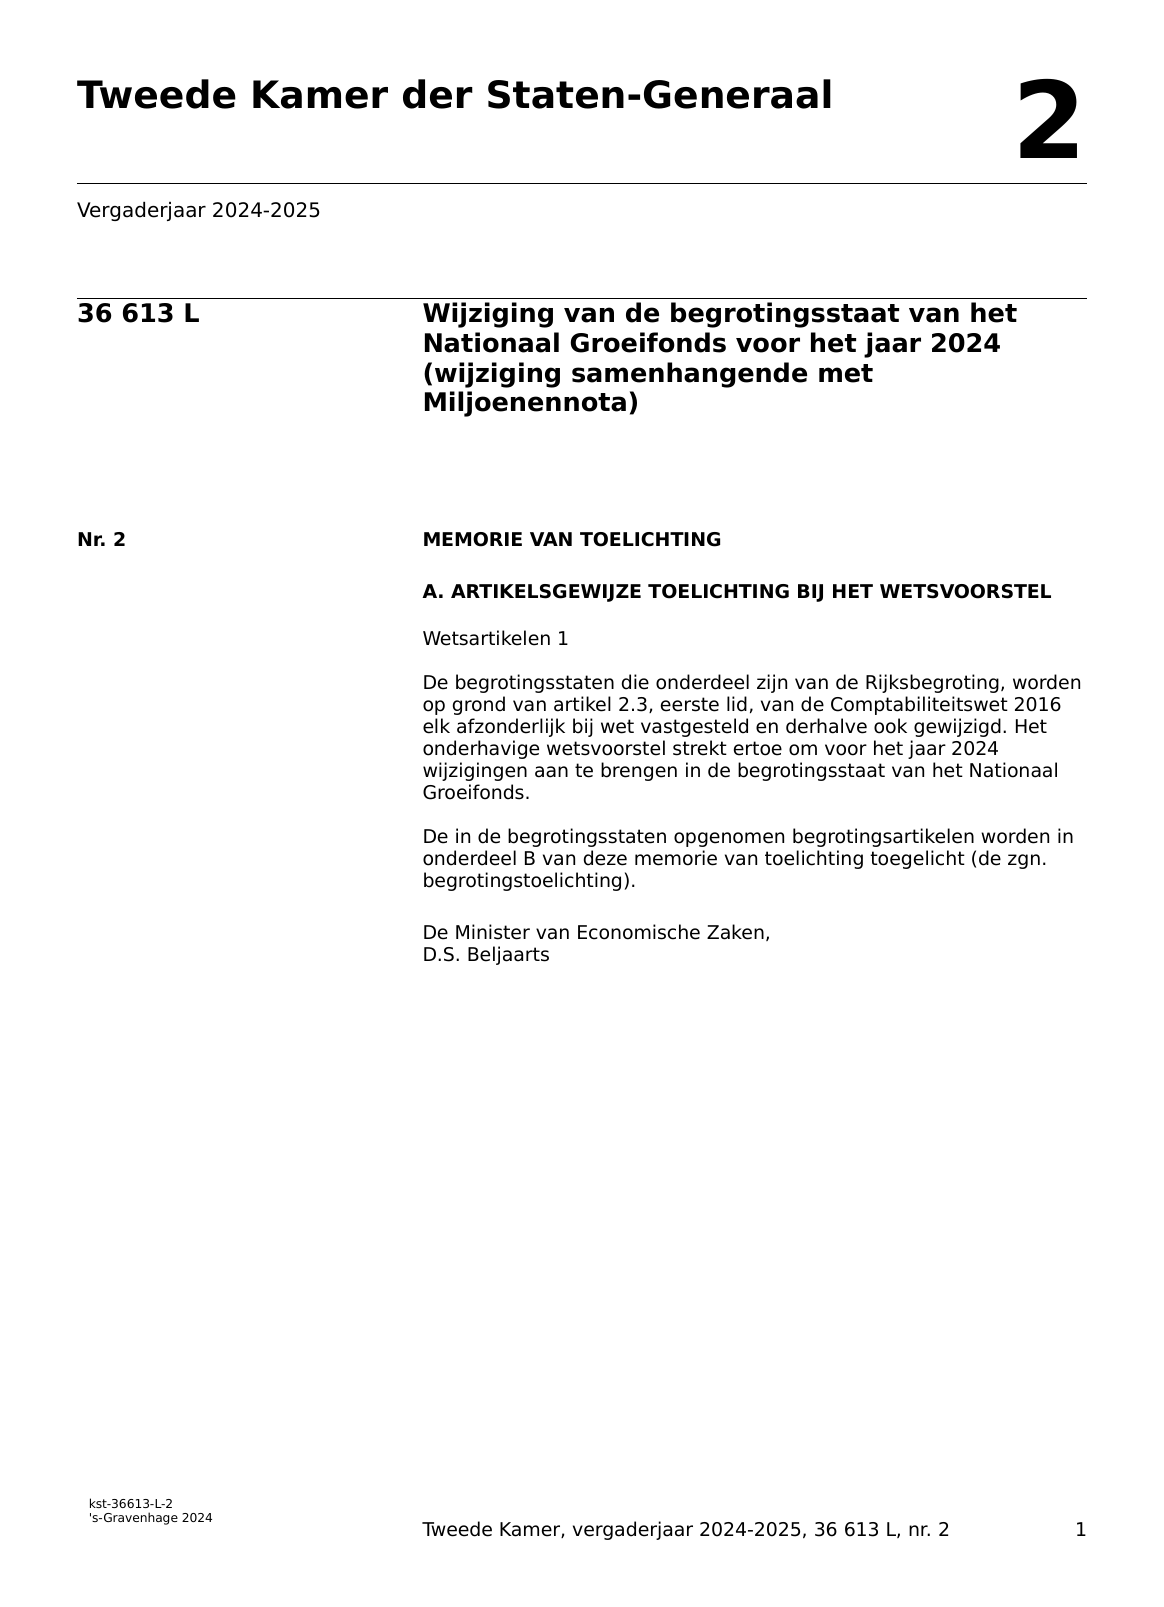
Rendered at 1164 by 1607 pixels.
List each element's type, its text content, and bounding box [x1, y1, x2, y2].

subtitle 36 613 L Wijziging van de begrotingsstaat van het Nationaal Groeifonds voor het jaar 2024 (wijziging samenhangende met Miljoenennota) [77, 299, 1087, 418]
text Wetsartikelen 1 [422, 628, 1087, 650]
text kst-36613-L-2 [88, 1497, 323, 1511]
text De begrotingsstaten die onderdeel zijn van de Rijksbegroting, worden op grond van artikel 2.3, eerste lid, van de Comptabiliteitswet 2016 elk afzonderlijk bij wet vastgesteld en derhalve ook gewijzigd. Het onderhavige wetsvoorstel strekt ertoe om voor het jaar 2024 wijzigingen aan te brengen in de begrotingsstaat van het Nationaal Groeifonds. [422, 672, 1087, 804]
text 's-Gravenhage 2024 [88, 1511, 323, 1525]
subtitle Nr. 2 MEMORIE VAN TOELICHTING [77, 529, 1087, 551]
text De Minister van Economische Zaken, D.S. Beljaarts [422, 922, 1087, 966]
table_header Tweede Kamer der Staten-Generaal [77, 59, 886, 183]
table_cell Vergaderjaar 2024-2025 [77, 184, 1087, 298]
text De in de begrotingsstaten opgenomen begrotingsartikelen worden in onderdeel B van deze memorie van toelichting toegelicht (de zgn. begrotingstoelichting). [422, 826, 1087, 892]
table_header 2 [886, 59, 1087, 183]
subtitle A. ARTIKELSGEWIJZE TOELICHTING BIJ HET WETSVOORSTEL [422, 581, 1087, 603]
